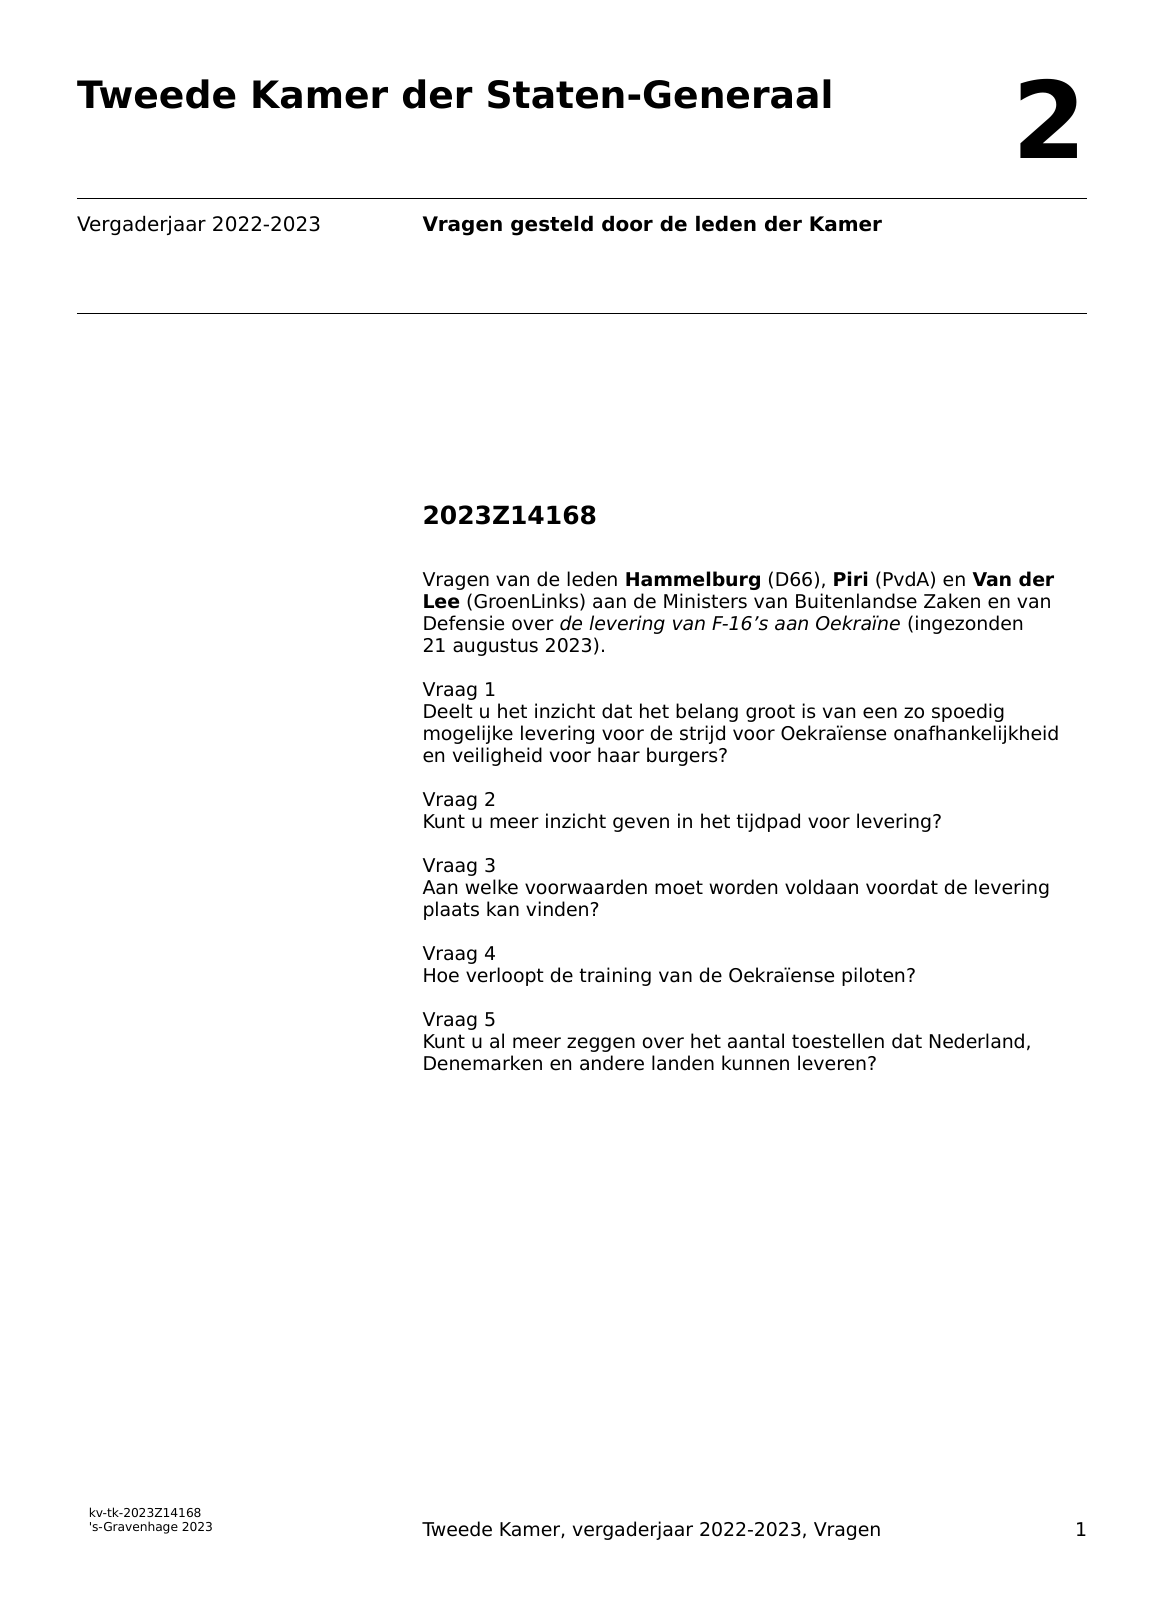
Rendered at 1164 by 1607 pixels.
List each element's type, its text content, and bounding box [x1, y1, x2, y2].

text Aan welke voorwaarden moet worden voldaan voordat de levering plaats kan vinden? [422, 877, 1087, 921]
text 2023Z14168 [422, 501, 1087, 531]
text Vragen van de leden Hammelburg (D66), Piri (PvdA) en Van der Lee (GroenLinks) aan de Ministers van Buitenlandse Zaken en van Defensie over de levering van F-16’s aan Oekraïne (ingezonden 21 augustus 2023). [422, 569, 1087, 657]
text Hoe verloopt de training van de Oekraïense piloten? [422, 965, 1087, 987]
table_cell Vergaderjaar 2022-2023 [77, 199, 422, 313]
text Deelt u het inzicht dat het belang groot is van een zo spoedig mogelijke levering voor de strijd voor Oekraïense onafhankelijkheid en veiligheid voor haar burgers? [422, 701, 1087, 767]
text Vraag 5 [422, 1009, 1087, 1031]
text Kunt u meer inzicht geven in het tijdpad voor levering? [422, 811, 1087, 833]
text 's-Gravenhage 2023 [88, 1520, 323, 1534]
text Vraag 2 [422, 789, 1087, 811]
text Vraag 3 [422, 855, 1087, 877]
text Vraag 1 [422, 679, 1087, 701]
table_header Tweede Kamer der Staten-Generaal [77, 59, 886, 198]
table_header 2 [886, 59, 1087, 198]
text Kunt u al meer zeggen over het aantal toestellen dat Nederland, Denemarken en andere landen kunnen leveren? [422, 1031, 1087, 1075]
table_cell Vragen gesteld door de leden der Kamer [422, 199, 1087, 313]
text Vraag 4 [422, 943, 1087, 965]
text kv-tk-2023Z14168 [88, 1506, 323, 1520]
